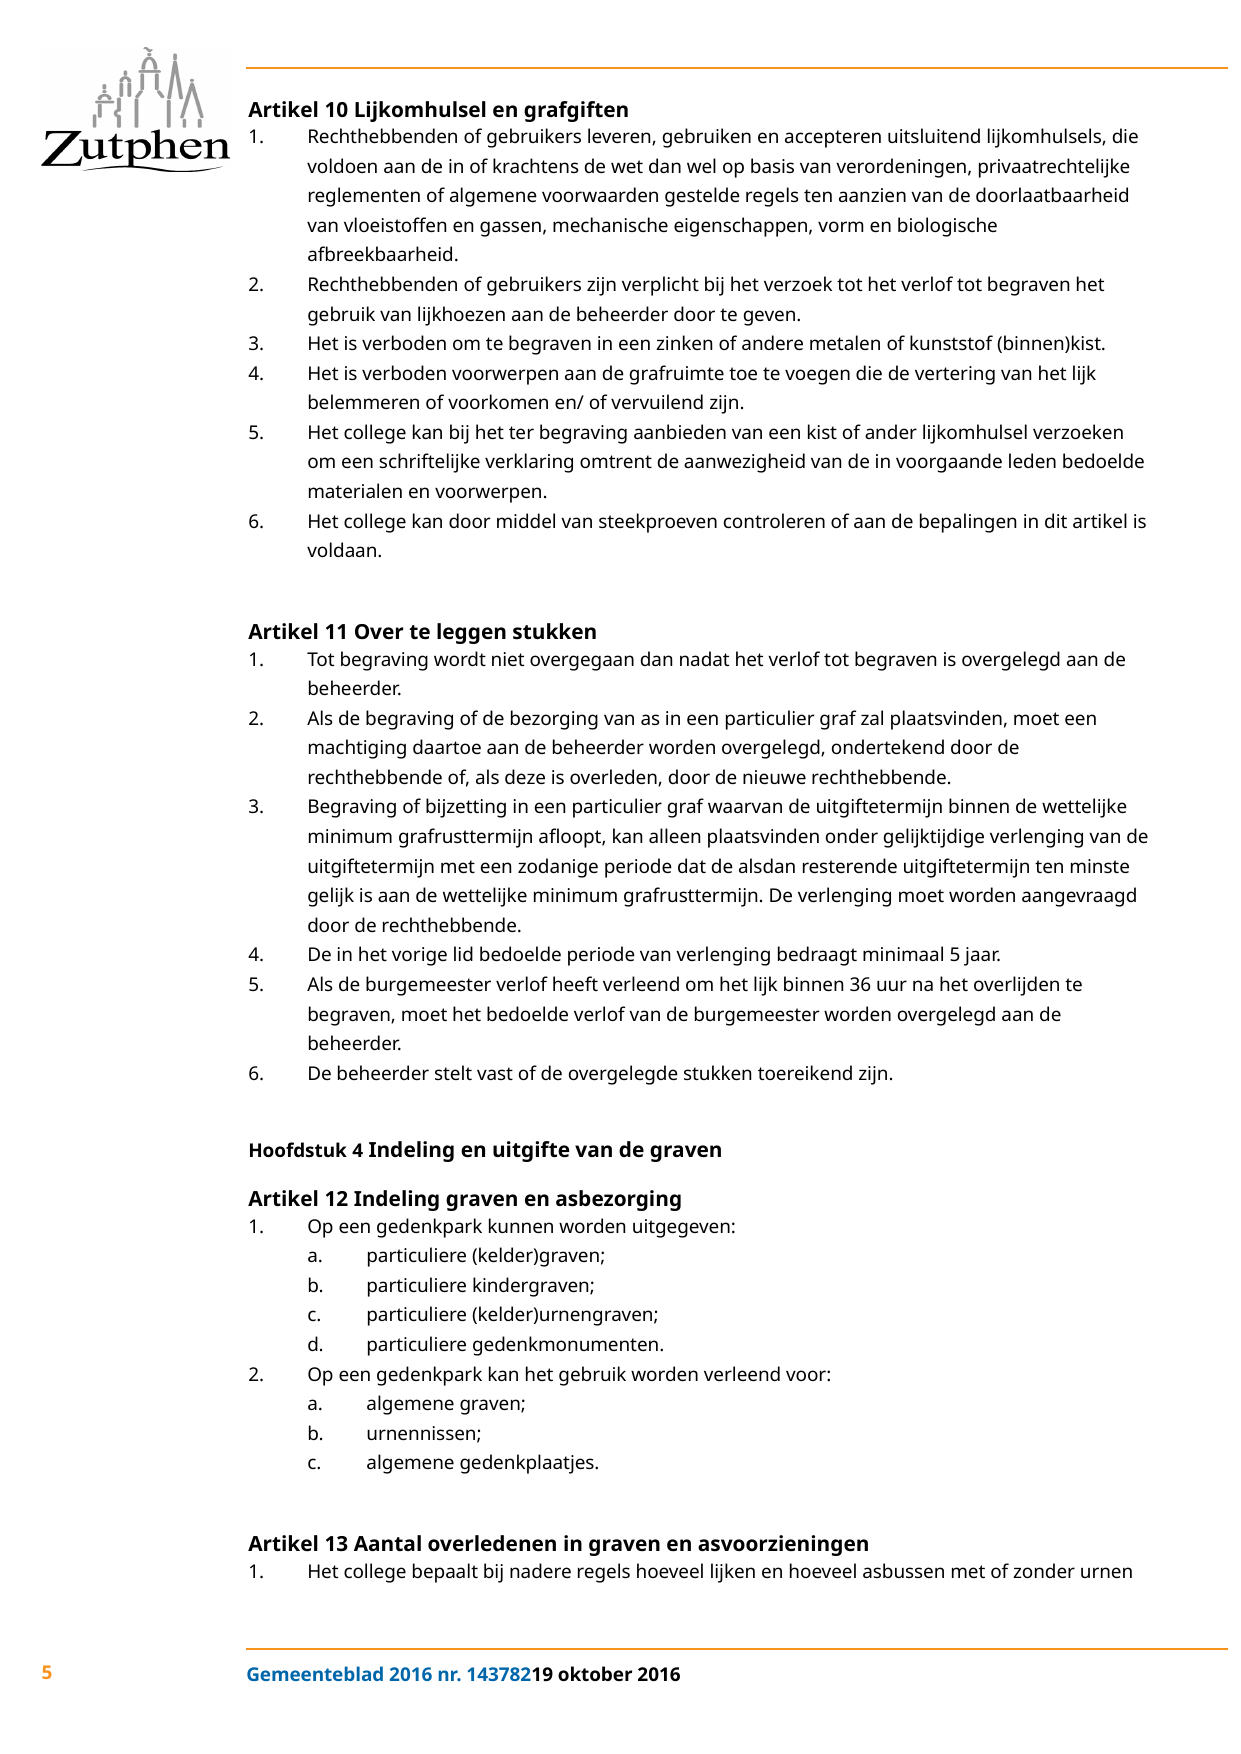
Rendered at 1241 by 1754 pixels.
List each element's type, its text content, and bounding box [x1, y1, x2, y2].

list particuliere (kelder)graven; [307, 1242, 1152, 1268]
list Rechthebbenden of gebruikers zijn verplicht bij het verzoek tot het verlof tot begraven het gebruik van lijkhoezen aan de beheerder door te geven. [248, 271, 1152, 326]
list particuliere (kelder)urnengraven; [307, 1302, 1152, 1327]
list Het college bepaalt bij nadere regels hoeveel lijken en hoeveel asbussen met of zonder urnen [248, 1558, 1152, 1584]
text Artikel 13 Aantal overledenen in graven en asvoorzieningen [248, 1529, 1152, 1558]
list particuliere gedenkmonumenten. [307, 1331, 1152, 1357]
list De in het vorige lid bedoelde periode van verlenging bedraagt minimaal 5 jaar. [248, 942, 1152, 967]
text Hoofdstuk 4 Indeling en uitgifte van de graven [248, 1135, 1152, 1164]
list Op een gedenkpark kan het gebruik worden verleend voor: [248, 1361, 1152, 1387]
list algemene gedenkplaatjes. [307, 1449, 1152, 1475]
list particuliere kindergraven; [307, 1272, 1152, 1298]
list Het college kan bij het ter begraving aanbieden van een kist of ander lijkomhulsel verzoeken om een schriftelijke verklaring omtrent de aanwezigheid van de in voorgaande leden bedoelde materialen en voorwerpen. [248, 419, 1152, 504]
list algemene graven; [307, 1390, 1152, 1416]
list Het is verboden om te begraven in een zinken of andere metalen of kunststof (binnen)kist. [248, 330, 1152, 356]
text Artikel 12 Indeling graven en asbezorging [248, 1184, 1152, 1213]
list Begraving of bijzetting in een particulier graf waarvan de uitgiftetermijn binnen de wettelijke minimum grafrusttermijn afloopt, kan alleen plaatsvinden onder gelijktijdige verlenging van de uitgiftetermijn met een zodanige periode dat de alsdan resterende uitgiftetermijn ten minste gelijk is aan de wettelijke minimum grafrusttermijn. De verlenging moet worden aangevraagd door de rechthebbende. [248, 794, 1152, 938]
list Op een gedenkpark kunnen worden uitgegeven: [248, 1213, 1152, 1239]
list Tot begraving wordt niet overgegaan dan nadat het verlof tot begraven is overgelegd aan de beheerder. [248, 646, 1152, 701]
list Als de begraving of de bezorging van as in een particulier graf zal plaatsvinden, moet een machtiging daartoe aan de beheerder worden overgelegd, ondertekend door de rechthebbende of, als deze is overleden, door de nieuwe rechthebbende. [248, 705, 1152, 790]
list De beheerder stelt vast of de overgelegde stukken toereikend zijn. [248, 1060, 1152, 1086]
picture [41, 47, 231, 172]
text Artikel 10 Lijkomhulsel en grafgiften [248, 95, 1152, 123]
list Rechthebbenden of gebruikers leveren, gebruiken en accepteren uitsluitend lijkomhulsels, die voldoen aan de in of krachtens de wet dan wel op basis van verordeningen, privaatrechtelijke reglementen of algemene voorwaarden gestelde regels ten aanzien van de doorlaatbaarheid van vloeistoffen en gassen, mechanische eigenschappen, vorm en biologische afbreekbaarheid. [248, 123, 1152, 267]
list Het college kan door middel van steekproeven controleren of aan de bepalingen in dit artikel is voldaan. [248, 508, 1152, 563]
text Artikel 11 Over te leggen stukken [248, 617, 1152, 646]
list Het is verboden voorwerpen aan de grafruimte toe te voegen die de vertering van het lijk belemmeren of voorkomen en/ of vervuilend zijn. [248, 360, 1152, 415]
list Als de burgemeester verlof heeft verleend om het lijk binnen 36 uur na het overlijden te begraven, moet het bedoelde verlof van de burgemeester worden overgelegd aan de beheerder. [248, 971, 1152, 1056]
list urnennissen; [307, 1420, 1152, 1446]
